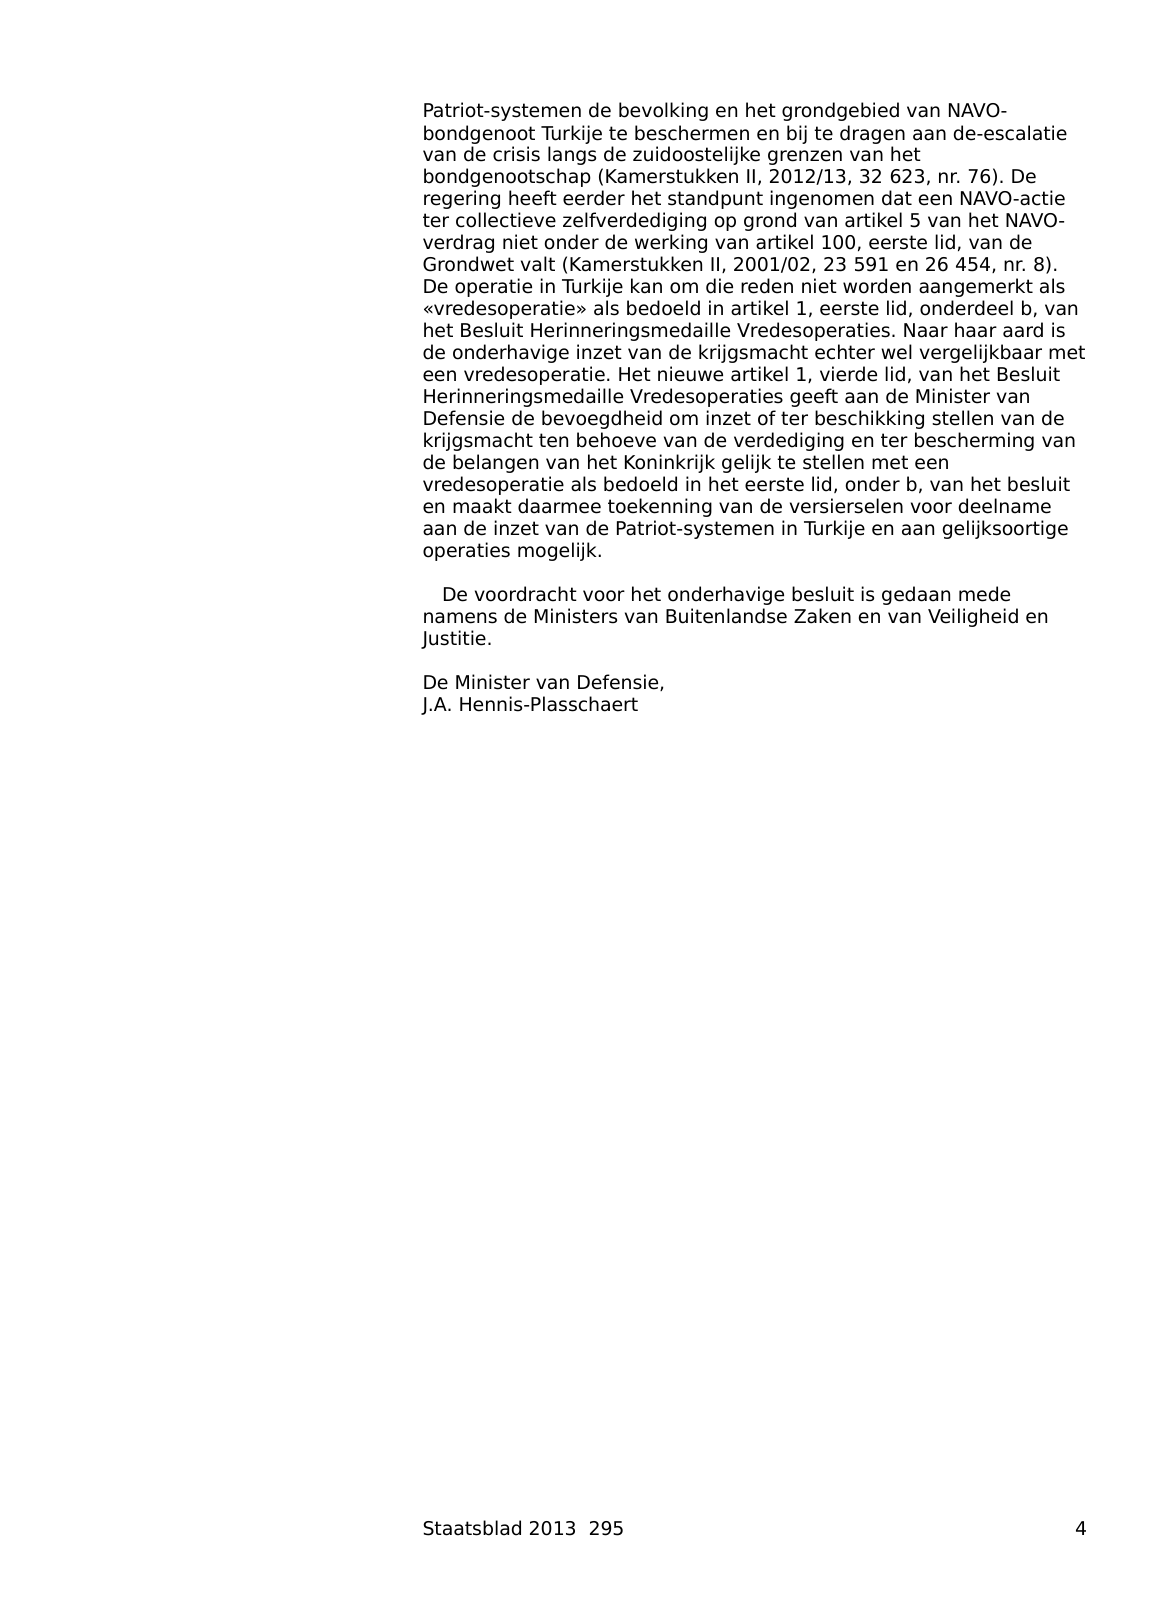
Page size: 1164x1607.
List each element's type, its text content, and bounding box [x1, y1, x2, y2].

text De voordracht voor het onderhavige besluit is gedaan mede namens de Ministers van Buitenlandse Zaken en van Veiligheid en Justitie. [422, 584, 1087, 650]
text De Minister van Defensie, J.A. Hennis-Plasschaert [422, 672, 1087, 716]
text Patriot-systemen de bevolking en het grondgebied van NAVO-bondgenoot Turkije te beschermen en bij te dragen aan de-escalatie van de crisis langs de zuidoostelijke grenzen van het bondgenootschap (Kamerstukken II, 2012/13, 32 623, nr. 76). De regering heeft eerder het standpunt ingenomen dat een NAVO-actie ter collectieve zelfverdediging op grond van artikel 5 van het NAVO-verdrag niet onder de werking van artikel 100, eerste lid, van de Grondwet valt (Kamerstukken II, 2001/02, 23 591 en 26 454, nr. 8). De operatie in Turkije kan om die reden niet worden aangemerkt als «vredesoperatie» als bedoeld in artikel 1, eerste lid, onderdeel b, van het Besluit Herinneringsmedaille Vredesoperaties. Naar haar aard is de onderhavige inzet van de krijgsmacht echter wel vergelijkbaar met een vredesoperatie. Het nieuwe artikel 1, vierde lid, van het Besluit Herinneringsmedaille Vredesoperaties geeft aan de Minister van Defensie de bevoegdheid om inzet of ter beschikking stellen van de krijgsmacht ten behoeve van de verdediging en ter bescherming van de belangen van het Koninkrijk gelijk te stellen met een vredesoperatie als bedoeld in het eerste lid, onder b, van het besluit en maakt daarmee toekenning van de versierselen voor deelname aan de inzet van de Patriot-systemen in Turkije en aan gelijksoortige operaties mogelijk. [422, 100, 1087, 562]
